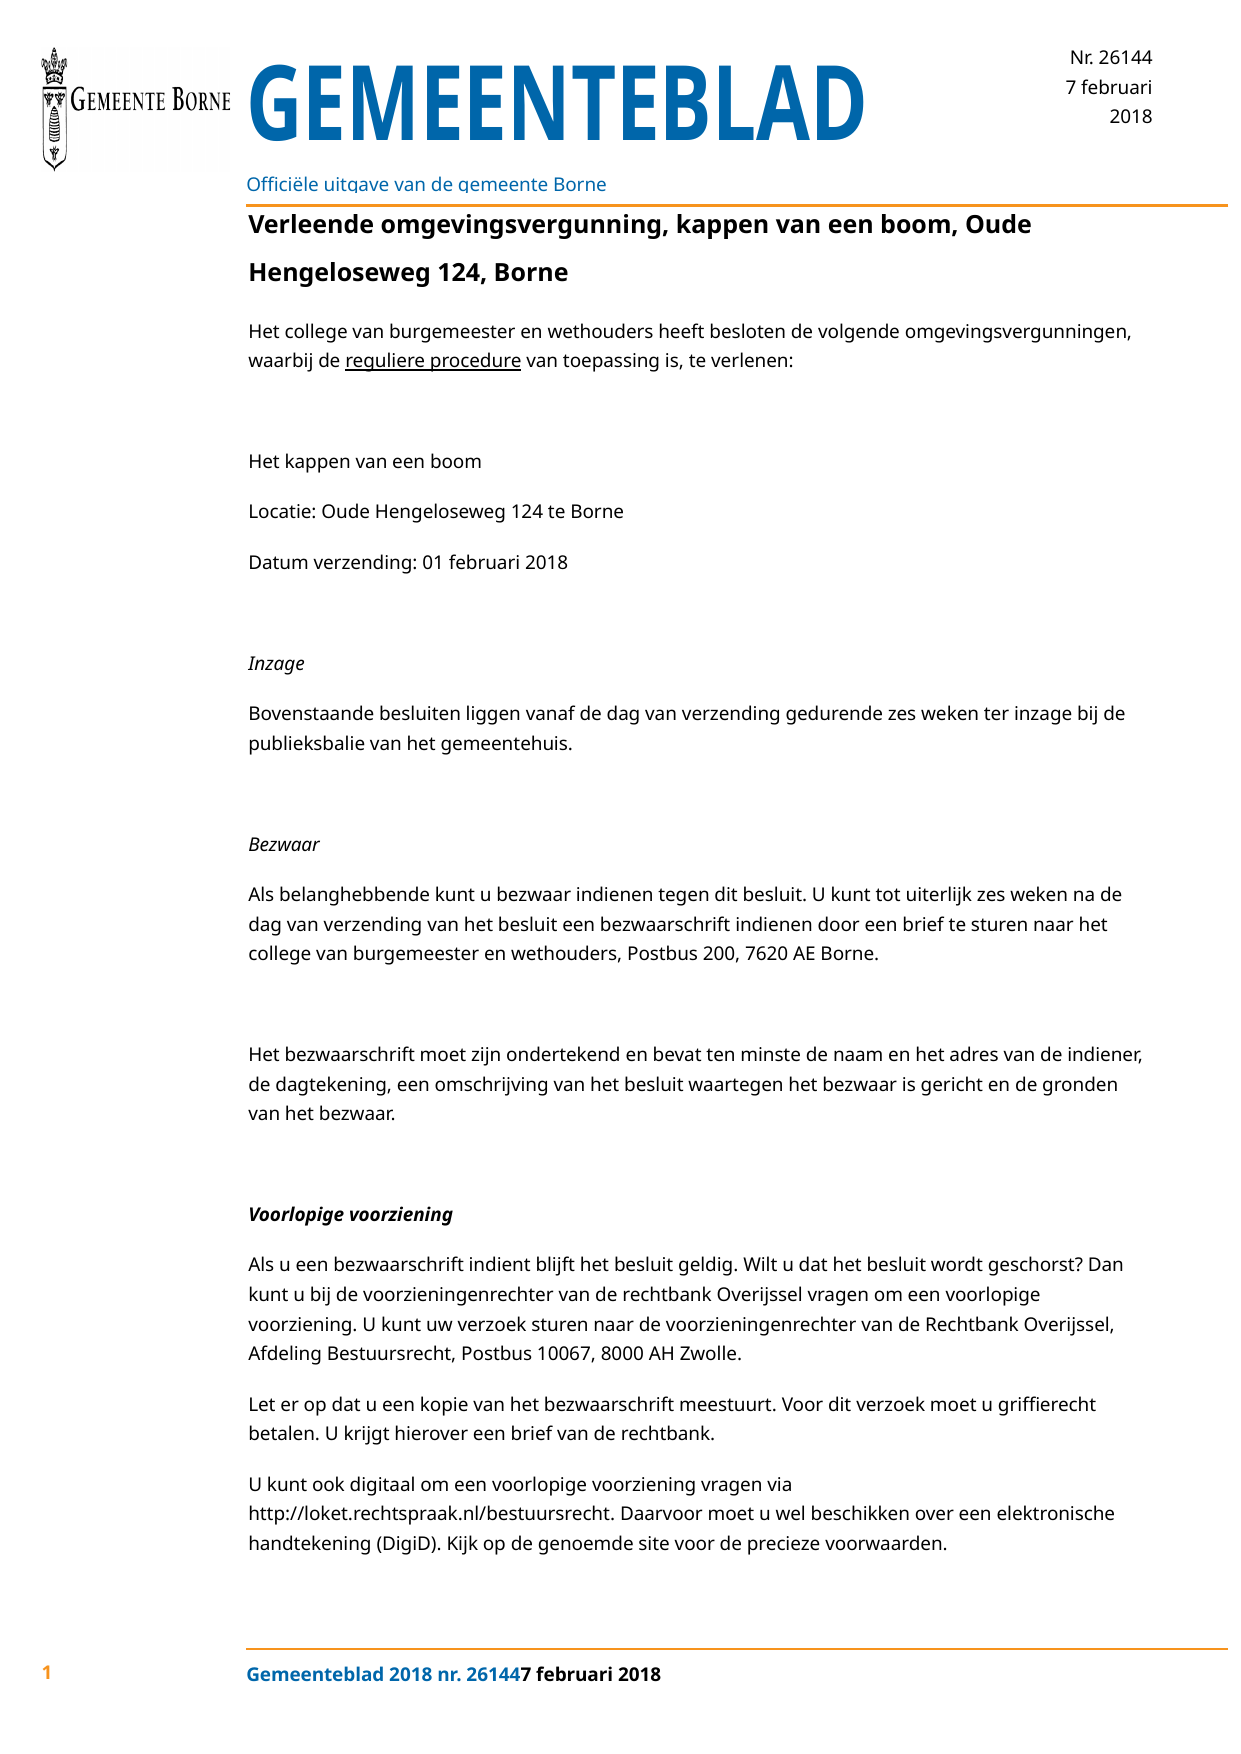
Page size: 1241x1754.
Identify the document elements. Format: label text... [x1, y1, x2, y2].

text Voorlopige voorziening [248, 1201, 1152, 1227]
text Locatie: Oude Hengeloseweg 124 te Borne [248, 499, 1152, 524]
text Het bezwaarschrift moet zijn ondertekend en bevat ten minste de naam en het adres van de indiener, de dagtekening, een omschrijving van het besluit waartegen het bezwaar is gericht en de gronden van het bezwaar. [248, 1041, 1152, 1126]
text U kunt ook digitaal om een voorlopige voorziening vragen via http://loket.rechtspraak.nl/bestuursrecht. Daarvoor moet u wel beschikken over een elektronische handtekening (DigiD). Kijk op de genoemde site voor de precieze voorwaarden. [248, 1471, 1152, 1556]
text Let er op dat u een kopie van het bezwaarschrift meestuurt. Voor dit verzoek moet u griffierecht betalen. U krijgt hierover een brief van de rechtbank. [248, 1391, 1152, 1446]
text Als u een bezwaarschrift indient blijft het besluit geldig. Wilt u dat het besluit wordt geschorst? Dan kunt u bij de voorzieningenrechter van de rechtbank Overijssel vragen om een voorlopige voorziening. U kunt uw verzoek sturen naar de voorzieningenrechter van de Rechtbank Overijssel, Afdeling Bestuursrecht, Postbus 10067, 8000 AH Zwolle. [248, 1252, 1152, 1366]
text Bezwaar [248, 831, 1152, 857]
text Bovenstaande besluiten liggen vanaf de dag van verzending gedurende zes weken ter inzage bij de publieksbalie van het gemeentehuis. [248, 700, 1152, 756]
text Verleende omgevingsvergunning, kappen van een boom, Oude Hengeloseweg 124, Borne [248, 207, 1152, 288]
text Inzage [248, 650, 1152, 676]
text Het kappen van een boom [248, 448, 1152, 474]
picture [41, 47, 231, 172]
text Datum verzending: 01 februari 2018 [248, 549, 1152, 575]
text Het college van burgemeester en wethouders heeft besloten de volgende omgevingsvergunningen, waarbij de reguliere procedure van toepassing is, te verlenen: [248, 318, 1152, 373]
text Als belanghebbende kunt u bezwaar indienen tegen dit besluit. U kunt tot uiterlijk zes weken na de dag van verzending van het besluit een bezwaarschrift indienen door een brief te sturen naar het college van burgemeester en wethouders, Postbus 200, 7620 AE Borne. [248, 881, 1152, 966]
